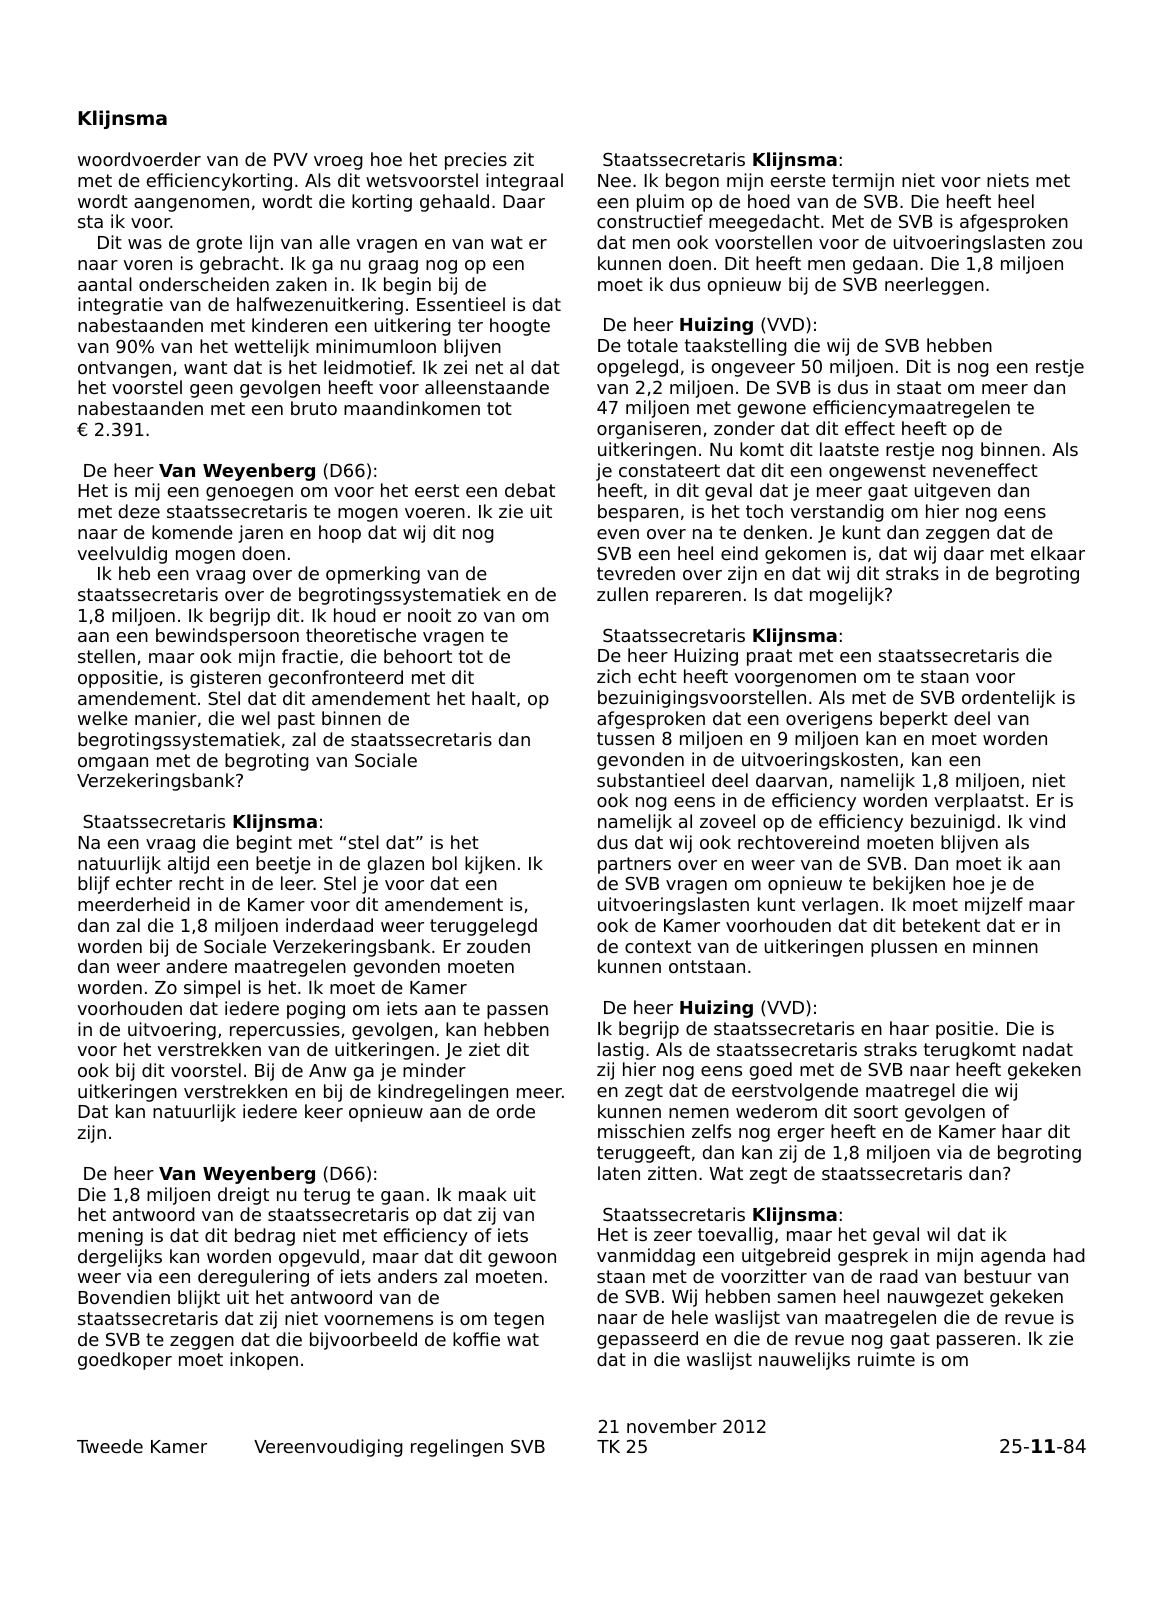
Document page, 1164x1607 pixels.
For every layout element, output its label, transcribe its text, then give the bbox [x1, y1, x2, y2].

text woordvoerder van de PVV vroeg hoe het precies zit met de efficiencykorting. Als dit wetsvoorstel integraal wordt aangenomen, wordt die korting gehaald. Daar sta ik voor. [77, 150, 567, 233]
text Ik begrijp de staatssecretaris en haar positie. Die is lastig. Als de staatssecretaris straks terugkomt nadat zij hier nog eens goed met de SVB naar heeft gekeken en zegt dat de eerstvolgende maatregel die wij kunnen nemen wederom dit soort gevolgen of misschien zelfs nog erger heeft en de Kamer haar dit teruggeeft, dan kan zij de 1,8 miljoen via de begroting laten zitten. Wat zegt de staatssecretaris dan? [596, 1019, 1087, 1184]
text De heer Van Weyenberg (D66): [77, 460, 567, 481]
text De totale taakstelling die wij de SVB hebben opgelegd, is ongeveer 50 miljoen. Dit is nog een restje van 2,2 miljoen. De SVB is dus in staat om meer dan 47 miljoen met gewone efficiencymaatregelen te organiseren, zonder dat dit effect heeft op de uitkeringen. Nu komt dit laatste restje nog binnen. Als je constateert dat dit een ongewenst neveneffect heeft, in dit geval dat je meer gaat uitgeven dan besparen, is het toch verstandig om hier nog eens even over na te denken. Je kunt dan zeggen dat de SVB een heel eind gekomen is, dat wij daar met elkaar tevreden over zijn en dat wij dit straks in de begroting zullen repareren. Is dat mogelijk? [596, 336, 1087, 606]
text Ik heb een vraag over de opmerking van de staatssecretaris over de begrotingssystematiek en de 1,8 miljoen. Ik begrijp dit. Ik houd er nooit zo van om aan een bewindspersoon theoretische vragen te stellen, maar ook mijn fractie, die behoort tot de oppositie, is gisteren geconfronteerd met dit amendement. Stel dat dit amendement het haalt, op welke manier, die wel past binnen de begrotingssystematiek, zal de staatssecretaris dan omgaan met de begroting van Sociale Verzekeringsbank? [77, 564, 567, 792]
text Na een vraag die begint met “stel dat” is het natuurlijk altijd een beetje in de glazen bol kijken. Ik blijf echter recht in de leer. Stel je voor dat een meerderheid in de Kamer voor dit amendement is, dan zal die 1,8 miljoen inderdaad weer teruggelegd worden bij de Sociale Verzekeringsbank. Er zouden dan weer andere maatregelen gevonden moeten worden. Zo simpel is het. Ik moet de Kamer voorhouden dat iedere poging om iets aan te passen in de uitvoering, repercussies, gevolgen, kan hebben voor het verstrekken van de uitkeringen. Je ziet dit ook bij dit voorstel. Bij de Anw ga je minder uitkeringen verstrekken en bij de kindregelingen meer. Dat kan natuurlijk iedere keer opnieuw aan de orde zijn. [77, 833, 567, 1144]
text Nee. Ik begon mijn eerste termijn niet voor niets met een pluim op de hoed van de SVB. Die heeft heel constructief meegedacht. Met de SVB is afgesproken dat men ook voorstellen voor de uitvoeringslasten zou kunnen doen. Dit heeft men gedaan. Die 1,8 miljoen moet ik dus opnieuw bij de SVB neerleggen. [596, 171, 1087, 295]
text De heer Huizing (VVD): [596, 315, 1087, 336]
text De heer Huizing praat met een staatssecretaris die zich echt heeft voorgenomen om te staan voor bezuinigingsvoorstellen. Als met de SVB ordentelijk is afgesproken dat een overigens beperkt deel van tussen 8 miljoen en 9 miljoen kan en moet worden gevonden in de uitvoeringskosten, kan een substantieel deel daarvan, namelijk 1,8 miljoen, niet ook nog eens in de efficiency worden verplaatst. Er is namelijk al zoveel op de efficiency bezuinigd. Ik vind dus dat wij ook rechtovereind moeten blijven als partners over en weer van de SVB. Dan moet ik aan de SVB vragen om opnieuw te bekijken hoe je de uitvoeringslasten kunt verlagen. Ik moet mijzelf maar ook de Kamer voorhouden dat dit betekent dat er in de context van de uitkeringen plussen en minnen kunnen ontstaan. [596, 646, 1087, 978]
text De heer Huizing (VVD): [596, 998, 1087, 1019]
text Het is mij een genoegen om voor het eerst een debat met deze staatssecretaris te mogen voeren. Ik zie uit naar de komende jaren en hoop dat wij dit nog veelvuldig mogen doen. [77, 481, 567, 564]
text Staatssecretaris Klijnsma: [596, 150, 1087, 171]
text Dit was de grote lijn van alle vragen en van wat er naar voren is gebracht. Ik ga nu graag nog op een aantal onderscheiden zaken in. Ik begin bij de integratie van de halfwezenuitkering. Essentieel is dat nabestaanden met kinderen een uitkering ter hoogte van 90% van het wettelijk minimumloon blijven ontvangen, want dat is het leidmotief. Ik zei net al dat het voorstel geen gevolgen heeft voor alleenstaande nabestaanden met een bruto maandinkomen tot € 2.391. [77, 233, 567, 440]
text Staatssecretaris Klijnsma: [596, 1204, 1087, 1225]
text De heer Van Weyenberg (D66): [77, 1164, 567, 1184]
text Die 1,8 miljoen dreigt nu terug te gaan. Ik maak uit het antwoord van de staatssecretaris op dat zij van mening is dat dit bedrag niet met efficiency of iets dergelijks kan worden opgevuld, maar dat dit gewoon weer via een deregulering of iets anders zal moeten. Bovendien blijkt uit het antwoord van de staatssecretaris dat zij niet voornemens is om tegen de SVB te zeggen dat die bijvoorbeeld de koffie wat goedkoper moet inkopen. [77, 1184, 567, 1371]
text Staatssecretaris Klijnsma: [77, 812, 567, 833]
text Het is zeer toevallig, maar het geval wil dat ik vanmiddag een uitgebreid gesprek in mijn agenda had staan met de voorzitter van de raad van bestuur van de SVB. Wij hebben samen heel nauwgezet gekeken naar de hele waslijst van maatregelen die de revue is gepasseerd en die de revue nog gaat passeren. Ik zie dat in die waslijst nauwelijks ruimte is om [596, 1225, 1087, 1370]
text Staatssecretaris Klijnsma: [596, 626, 1087, 646]
